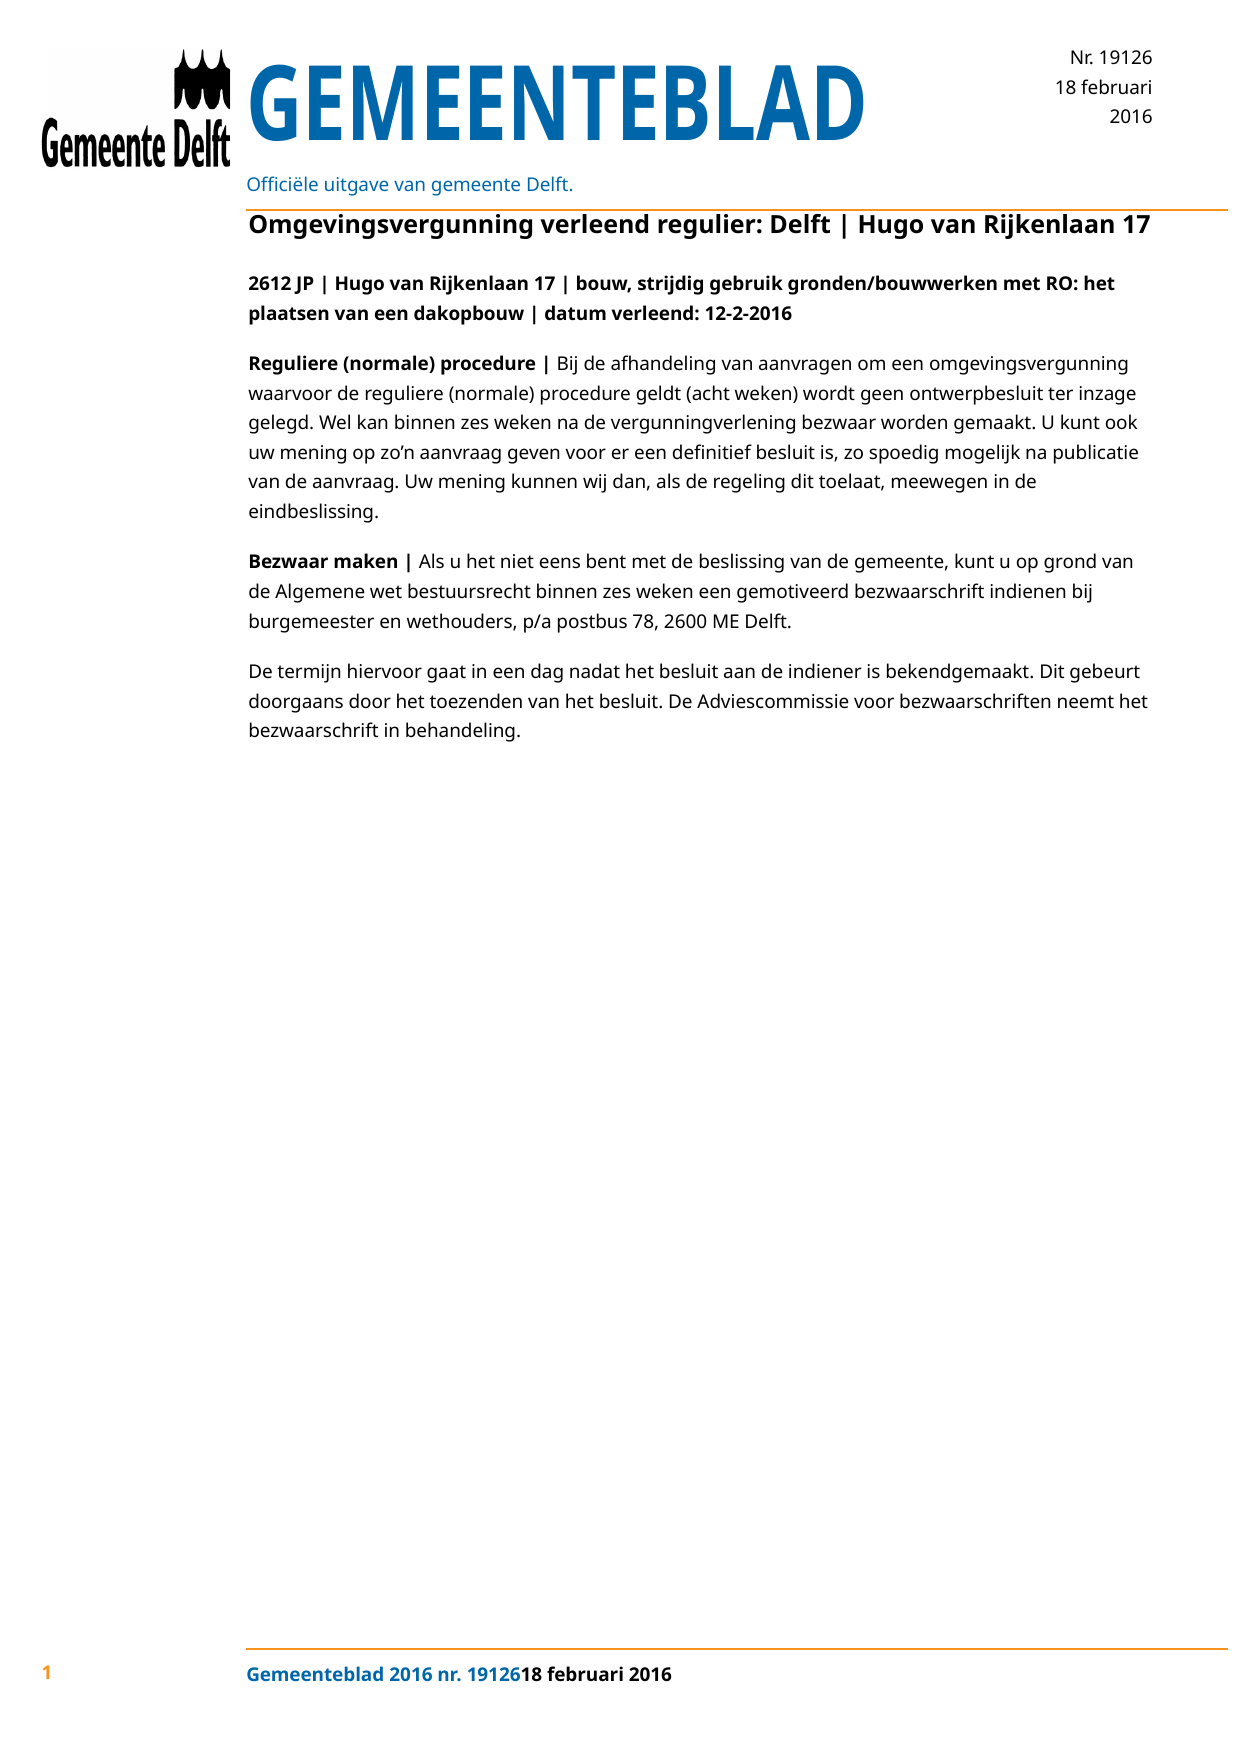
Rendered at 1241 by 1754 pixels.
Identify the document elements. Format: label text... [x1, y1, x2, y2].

text Reguliere (normale) procedure | Bij de afhandeling van aanvragen om een omgevingsvergunning waarvoor de reguliere (normale) procedure geldt (acht weken) wordt geen ontwerpbesluit ter inzage gelegd. Wel kan binnen zes weken na de vergunningverlening bezwaar worden gemaakt. U kunt ook uw mening op zo’n aanvraag geven voor er een definitief besluit is, zo spoedig mogelijk na publicatie van de aanvraag. Uw mening kunnen wij dan, als de regeling dit toelaat, meewegen in de eindbeslissing. [248, 350, 1152, 524]
text De termijn hiervoor gaat in een dag nadat het besluit aan de indiener is bekendgemaakt. Dit gebeurt doorgaans door het toezenden van het besluit. De Adviescommissie voor bezwaarschriften neemt het bezwaarschrift in behandeling. [248, 658, 1152, 743]
text Omgevingsvergunning verleend regulier: Delft | Hugo van Rijkenlaan 17 [248, 211, 1152, 241]
picture [41, 47, 231, 172]
text 2612 JP | Hugo van Rijkenlaan 17 | bouw, strijdig gebruik gronden/bouwwerken met RO: het plaatsen van een dakopbouw | datum verleend: 12-2-2016 [248, 270, 1152, 326]
text Bezwaar maken | Als u het niet eens bent met de beslissing van de gemeente, kunt u op grond van de Algemene wet bestuursrecht binnen zes weken een gemotiveerd bezwaarschrift indienen bij burgemeester en wethouders, p/a postbus 78, 2600 ME Delft. [248, 549, 1152, 633]
